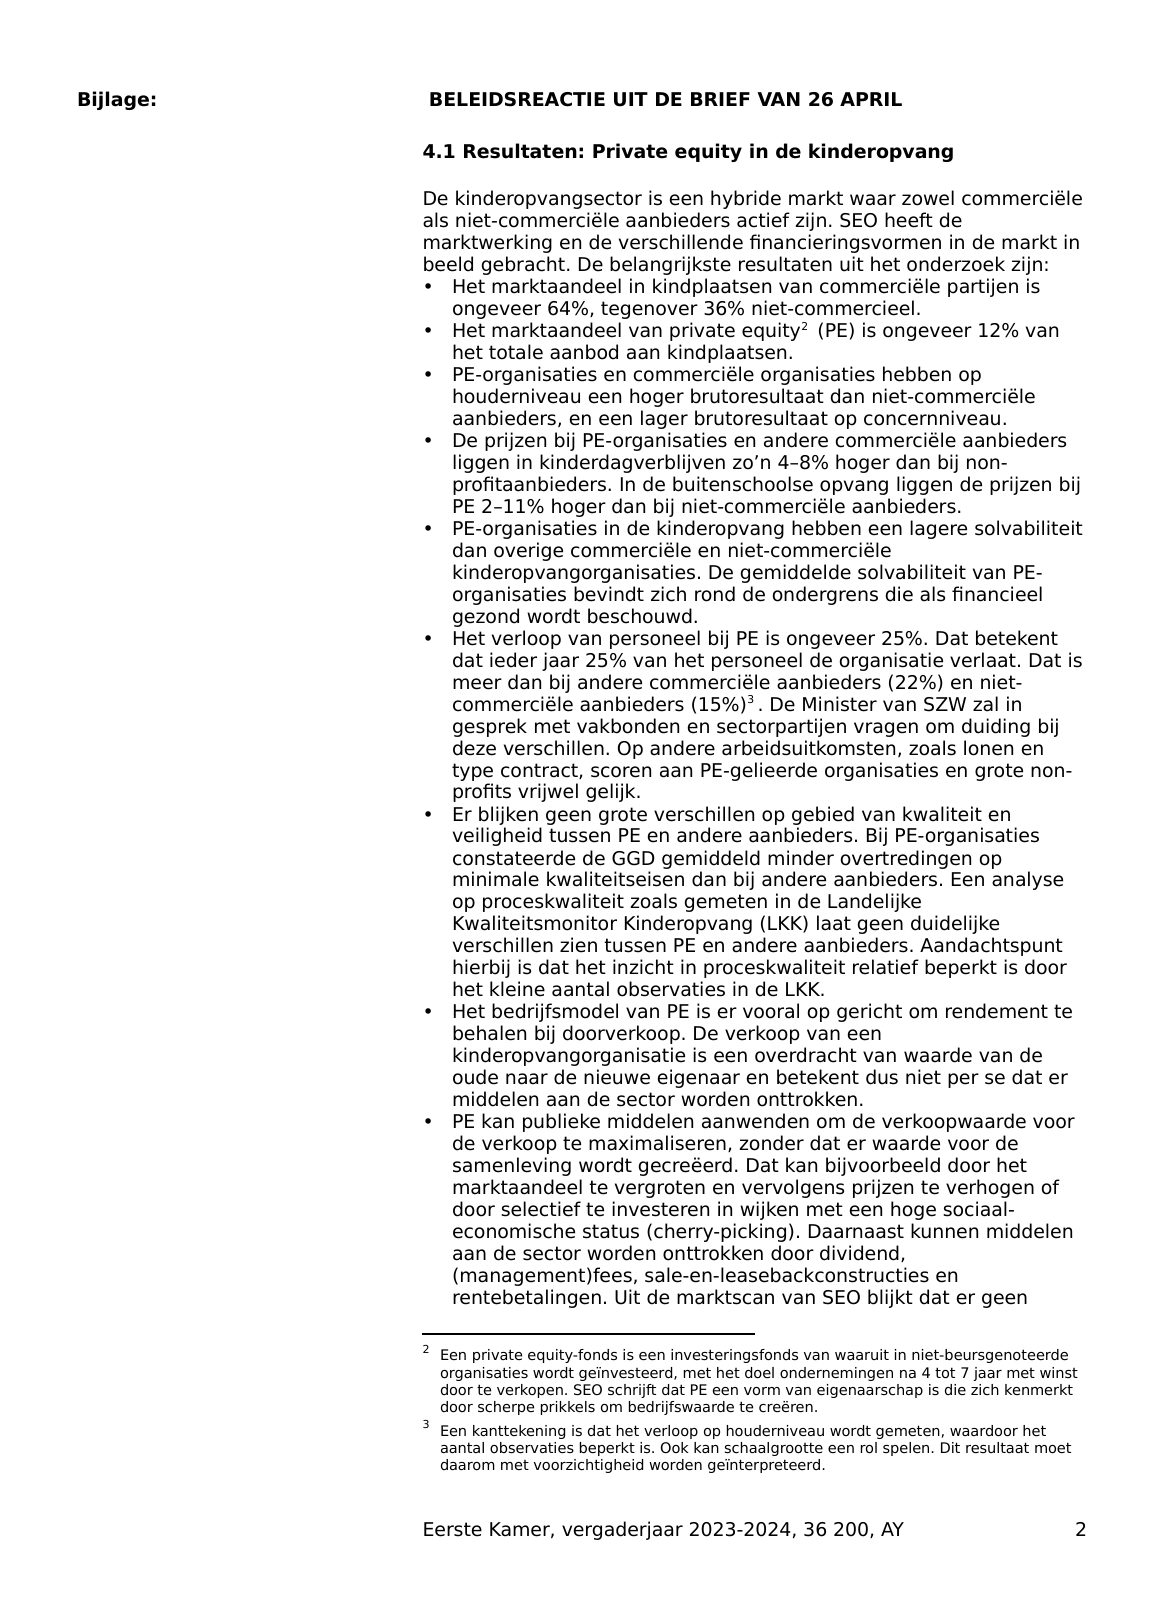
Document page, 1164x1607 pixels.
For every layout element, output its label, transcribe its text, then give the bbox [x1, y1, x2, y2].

text • De prijzen bij PE-organisaties en andere commerciële aanbieders liggen in kinderdagverblijven zo’n 4–8% hoger dan bij non-profitaanbieders. In de buitenschoolse opvang liggen de prijzen bij PE 2–11% hoger dan bij niet-commerciële aanbieders. [422, 430, 1087, 518]
text • Het marktaandeel in kindplaatsen van commerciële partijen is ongeveer 64%, tegenover 36% niet-commercieel. [422, 276, 1087, 320]
text Een kanttekening is dat het verloop op houderniveau wordt gemeten, waardoor het aantal observaties beperkt is. Ook kan schaalgrootte een rol spelen. Dit resultaat moet daarom met voorzichtigheid worden geïnterpreteerd. [422, 1418, 1087, 1474]
text • Er blijken geen grote verschillen op gebied van kwaliteit en veiligheid tussen PE en andere aanbieders. Bij PE-organisaties constateerde de GGD gemiddeld minder overtredingen op minimale kwaliteitseisen dan bij andere aanbieders. Een analyse op proceskwaliteit zoals gemeten in de Landelijke Kwaliteitsmonitor Kinderopvang (LKK) laat geen duidelijke verschillen zien tussen PE en andere aanbieders. Aandachtspunt hierbij is dat het inzicht in proceskwaliteit relatief beperkt is door het kleine aantal observaties in de LKK. [422, 803, 1087, 1001]
text • PE-organisaties in de kinderopvang hebben een lagere solvabiliteit dan overige commerciële en niet-commerciële kinderopvangorganisaties. De gemiddelde solvabiliteit van PE-organisaties bevindt zich rond de ondergrens die als financieel gezond wordt beschouwd. [422, 518, 1087, 628]
text • PE-organisaties en commerciële organisaties hebben op houderniveau een hoger brutoresultaat dan niet-commerciële aanbieders, en een lager brutoresultaat op concernniveau. [422, 364, 1087, 430]
subtitle Bijlage: BELEIDSREACTIE UIT DE BRIEF VAN 26 APRIL [77, 89, 1087, 111]
text Een private equity-fonds is een investeringsfonds van waaruit in niet-beursgenoteerde organisaties wordt geïnvesteerd, met het doel ondernemingen na 4 tot 7 jaar met winst door te verkopen. SEO schrijft dat PE een vorm van eigenaarschap is die zich kenmerkt door scherpe prikkels om bedrijfswaarde te creëren. [422, 1343, 1087, 1416]
text • PE kan publieke middelen aanwenden om de verkoopwaarde voor de verkoop te maximaliseren, zonder dat er waarde voor de samenleving wordt gecreëerd. Dat kan bijvoorbeeld door het marktaandeel te vergroten en vervolgens prijzen te verhogen of door selectief te investeren in wijken met een hoge sociaal-economische status (cherry-picking). Daarnaast kunnen middelen aan de sector worden onttrokken door dividend, (management)fees, sale-en-leasebackconstructies en rentebetalingen. Uit de marktscan van SEO blijkt dat er geen [422, 1111, 1087, 1309]
text • Het marktaandeel van private equity (PE) is ongeveer 12% van het totale aanbod aan kindplaatsen. [422, 320, 1087, 364]
text • Het verloop van personeel bij PE is ongeveer 25%. Dat betekent dat ieder jaar 25% van het personeel de organisatie verlaat. Dat is meer dan bij andere commerciële aanbieders (22%) en niet-commerciële aanbieders (15%). De Minister van SZW zal in gesprek met vakbonden en sectorpartijen vragen om duiding bij deze verschillen. Op andere arbeidsuitkomsten, zoals lonen en type contract, scoren aan PE-gelieerde organisaties en grote non-profits vrijwel gelijk. [422, 628, 1087, 803]
subtitle 4.1 Resultaten: Private equity in de kinderopvang [422, 141, 1087, 163]
text De kinderopvangsector is een hybride markt waar zowel commerciële als niet-commerciële aanbieders actief zijn. SEO heeft de marktwerking en de verschillende financieringsvormen in de markt in beeld gebracht. De belangrijkste resultaten uit het onderzoek zijn: [422, 188, 1087, 276]
text • Het bedrijfsmodel van PE is er vooral op gericht om rendement te behalen bij doorverkoop. De verkoop van een kinderopvangorganisatie is een overdracht van waarde van de oude naar de nieuwe eigenaar en betekent dus niet per se dat er middelen aan de sector worden onttrokken. [422, 1001, 1087, 1111]
